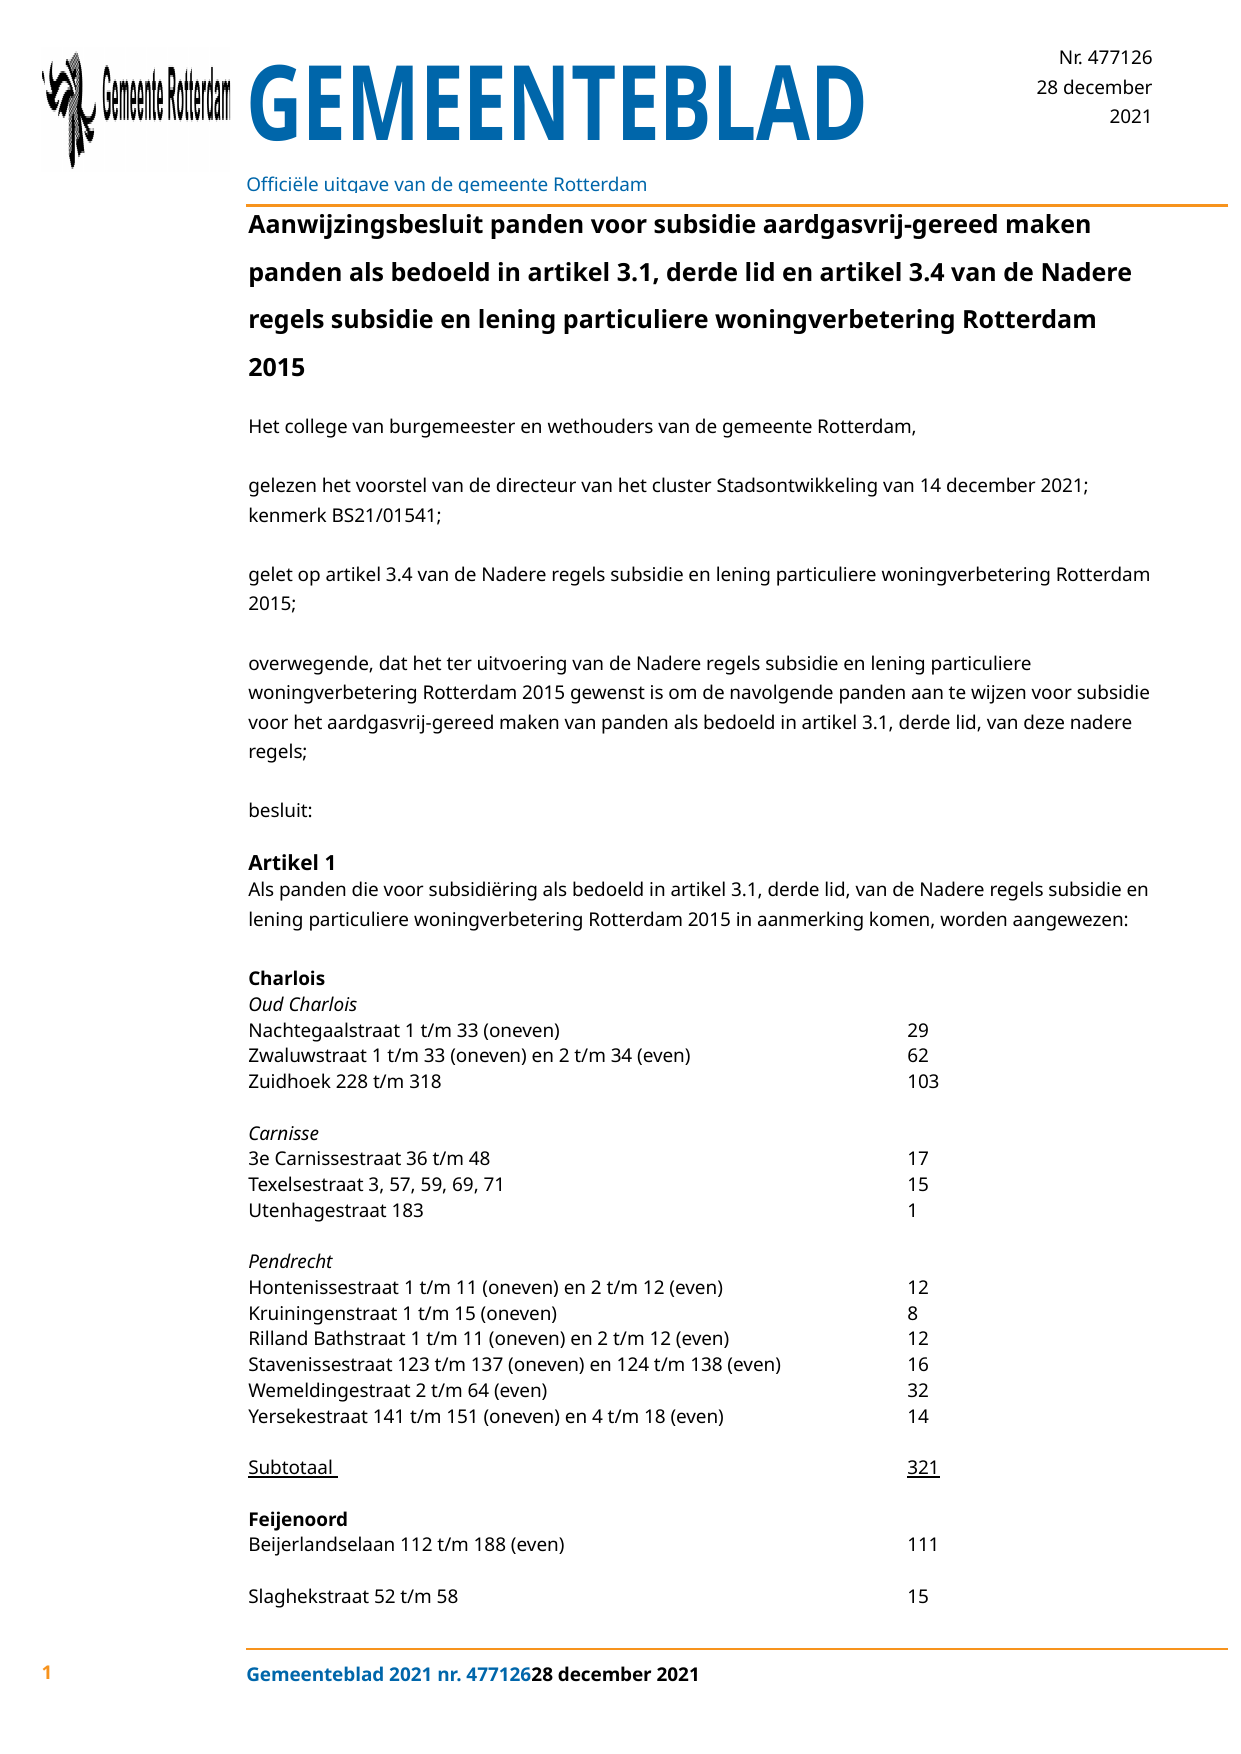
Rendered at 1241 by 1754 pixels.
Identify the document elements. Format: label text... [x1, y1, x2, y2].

table_cell [907, 1480, 1152, 1506]
table_header [907, 965, 1152, 991]
table_cell [907, 1223, 1152, 1248]
table_cell [248, 1480, 907, 1506]
table_cell Zwaluwstraat 1 t/m 33 (oneven) en 2 t/m 34 (even) [248, 1043, 907, 1068]
table_cell 12 [907, 1326, 1152, 1351]
table_cell Pendrecht [248, 1249, 907, 1274]
text overwegende, dat het ter uitvoering van de Nadere regels subsidie en lening particuliere woningverbetering Rotterdam 2015 gewenst is om de navolgende panden aan te wijzen voor subsidie voor het aardgasvrij-gereed maken van panden als bedoeld in artikel 3.1, derde lid, van deze nadere regels; [248, 650, 1152, 764]
table_cell [248, 1223, 907, 1248]
table_cell [248, 1429, 907, 1454]
table_cell Utenhagestraat 183 [248, 1197, 907, 1223]
table_cell Rilland Bathstraat 1 t/m 11 (oneven) en 2 t/m 12 (even) [248, 1326, 907, 1351]
table_cell 111 [907, 1531, 1152, 1557]
picture [41, 47, 231, 172]
table_cell [907, 1429, 1152, 1454]
table_cell 62 [907, 1043, 1152, 1068]
table_cell Wemeldingestraat 2 t/m 64 (even) [248, 1377, 907, 1403]
table_cell [907, 1557, 1152, 1583]
table_cell [907, 1249, 1152, 1274]
text Als panden die voor subsidiëring als bedoeld in artikel 3.1, derde lid, van de Nadere regels subsidie en lening particuliere woningverbetering Rotterdam 2015 in aanmerking komen, worden aangewezen: [248, 877, 1152, 932]
text Het college van burgemeester en wethouders van de gemeente Rotterdam, [248, 413, 1152, 439]
text besluit: [248, 798, 1152, 823]
table_cell Subtotaal [248, 1454, 907, 1480]
table_cell [907, 1506, 1152, 1531]
table_cell 103 [907, 1068, 1152, 1094]
table_cell 17 [907, 1146, 1152, 1171]
table_cell [248, 1094, 907, 1120]
table_cell 15 [907, 1583, 1152, 1609]
table_cell [907, 991, 1152, 1017]
table_cell 16 [907, 1351, 1152, 1377]
table_cell [907, 1094, 1152, 1120]
table_cell Oud Charlois [248, 991, 907, 1017]
table_cell Zuidhoek 228 t/m 318 [248, 1068, 907, 1094]
table_cell 8 [907, 1300, 1152, 1326]
table_cell Beijerlandselaan 112 t/m 188 (even) [248, 1531, 907, 1557]
table_cell 32 [907, 1377, 1152, 1403]
table_cell 29 [907, 1017, 1152, 1043]
text Artikel 1 [248, 848, 1152, 877]
table_cell Kruiningenstraat 1 t/m 15 (oneven) [248, 1300, 907, 1326]
table_cell 3e Carnissestraat 36 t/m 48 [248, 1146, 907, 1171]
table_cell 15 [907, 1171, 1152, 1197]
table_cell [248, 1557, 907, 1583]
text gelezen het voorstel van de directeur van het cluster Stadsontwikkeling van 14 december 2021; kenmerk BS21/01541; [248, 472, 1152, 528]
table_cell Nachtegaalstraat 1 t/m 33 (oneven) [248, 1017, 907, 1043]
table_header Charlois [248, 965, 907, 991]
table_cell Yersekestraat 141 t/m 151 (oneven) en 4 t/m 18 (even) [248, 1403, 907, 1428]
table_cell 14 [907, 1403, 1152, 1428]
text Aanwijzingsbesluit panden voor subsidie aardgasvrij-gereed maken panden als bedoeld in artikel 3.1, derde lid en artikel 3.4 van de Nadere regels subsidie en lening particuliere woningverbetering Rotterdam 2015 [248, 207, 1152, 384]
table_cell Texelsestraat 3, 57, 59, 69, 71 [248, 1171, 907, 1197]
table_cell Feijenoord [248, 1506, 907, 1531]
table_cell Stavenissestraat 123 t/m 137 (oneven) en 124 t/m 138 (even) [248, 1351, 907, 1377]
table_cell Slaghekstraat 52 t/m 58 [248, 1583, 907, 1609]
table_cell 1 [907, 1197, 1152, 1223]
text gelet op artikel 3.4 van de Nadere regels subsidie en lening particuliere woningverbetering Rotterdam 2015; [248, 561, 1152, 616]
table_cell 321 [907, 1454, 1152, 1480]
table_cell 12 [907, 1274, 1152, 1300]
table_cell Carnisse [248, 1120, 907, 1146]
table_cell Hontenissestraat 1 t/m 11 (oneven) en 2 t/m 12 (even) [248, 1274, 907, 1300]
table_cell [907, 1120, 1152, 1146]
